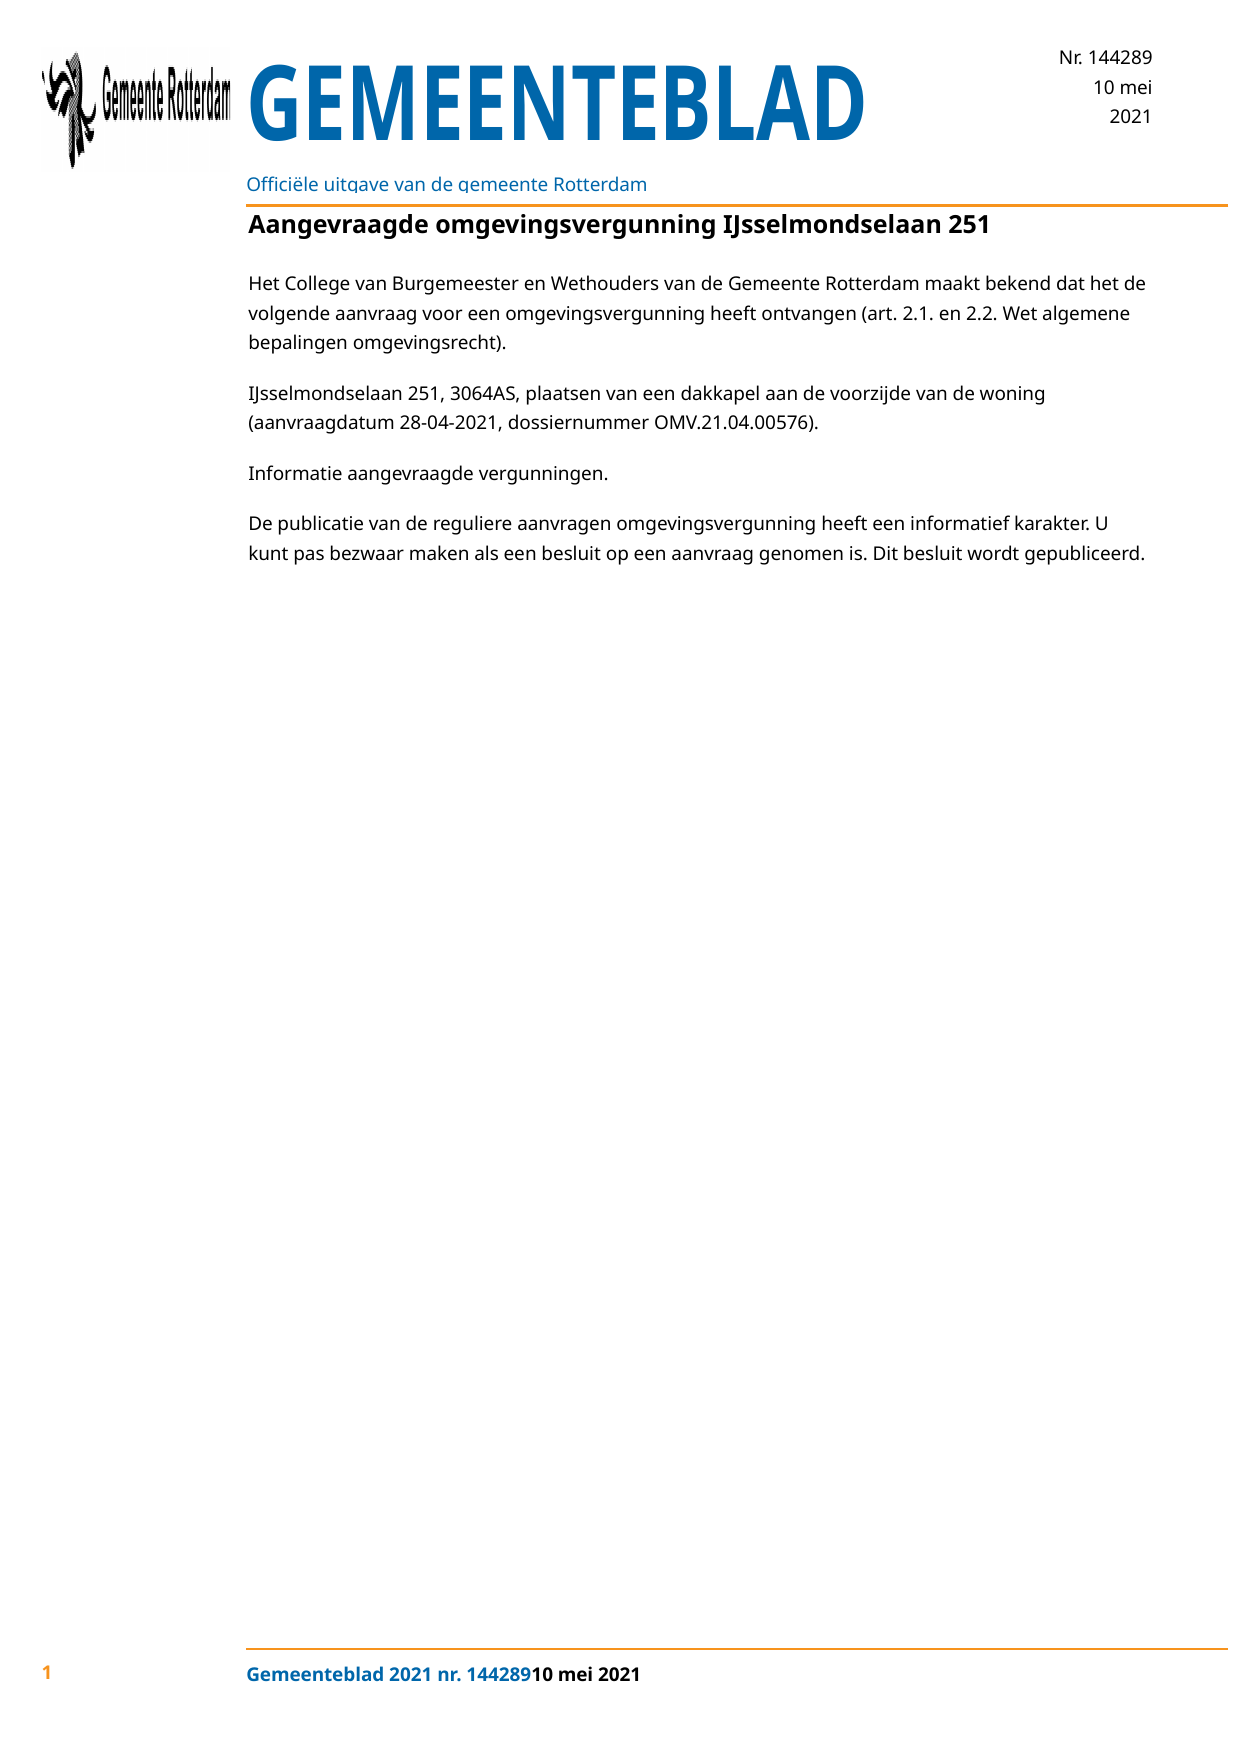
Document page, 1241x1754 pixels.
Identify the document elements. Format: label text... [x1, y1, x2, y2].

text Informatie aangevraagde vergunningen. [248, 460, 1152, 486]
text De publicatie van de reguliere aanvragen omgevingsvergunning heeft een informatief karakter. U kunt pas bezwaar maken als een besluit op een aanvraag genomen is. Dit besluit wordt gepubliceerd. [248, 510, 1152, 566]
text IJsselmondselaan 251, 3064AS, plaatsen van een dakkapel aan de voorzijde van de woning (aanvraagdatum 28-04-2021, dossiernummer OMV.21.04.00576). [248, 380, 1152, 435]
text Aangevraagde omgevingsvergunning IJsselmondselaan 251 [248, 207, 1152, 241]
text Het College van Burgemeester en Wethouders van de Gemeente Rotterdam maakt bekend dat het de volgende aanvraag voor een omgevingsvergunning heeft ontvangen (art. 2.1. en 2.2. Wet algemene bepalingen omgevingsrecht). [248, 270, 1152, 355]
picture [41, 47, 231, 172]
